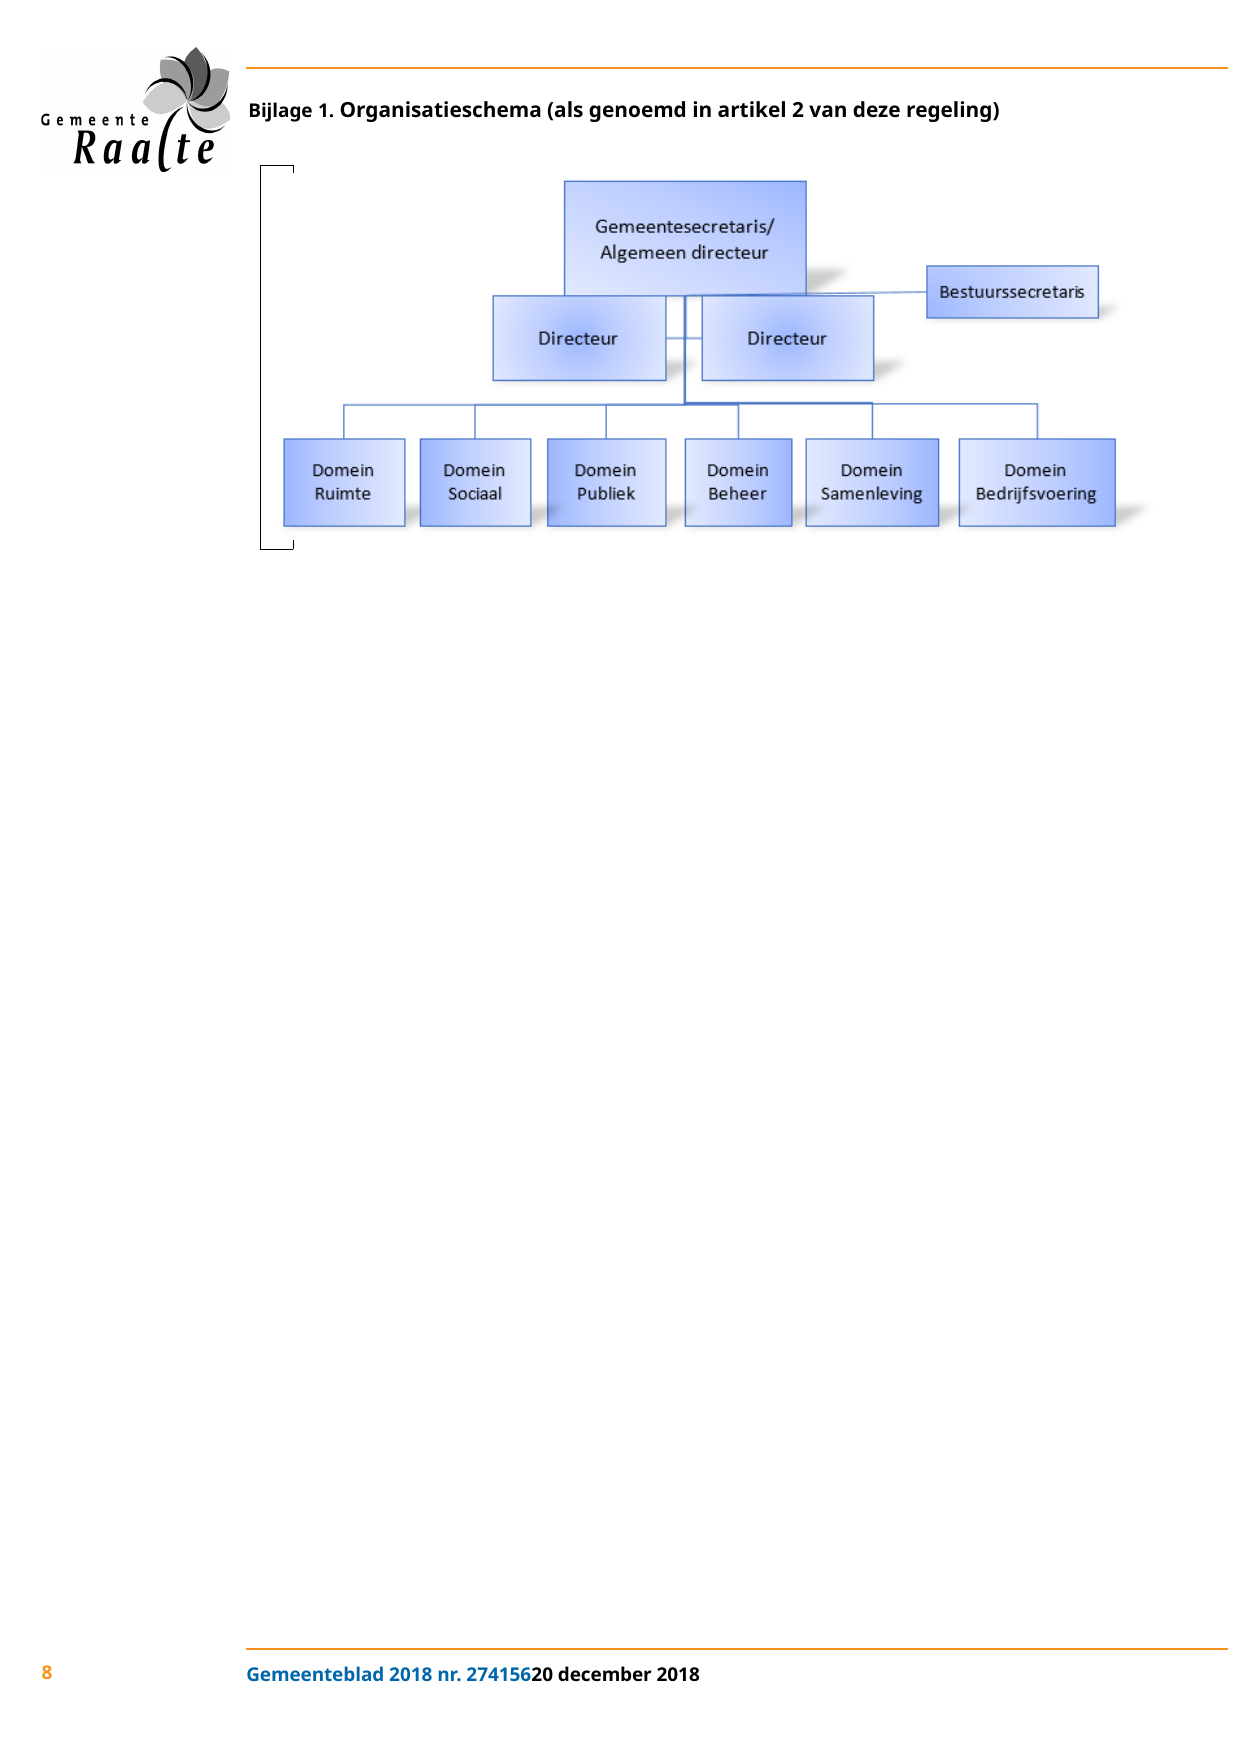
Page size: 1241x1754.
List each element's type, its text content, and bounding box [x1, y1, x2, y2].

text Bijlage 1. Organisatieschema (als genoemd in artikel 2 van deze regeling) [248, 95, 1152, 123]
picture [268, 173, 1155, 540]
picture [41, 47, 231, 172]
